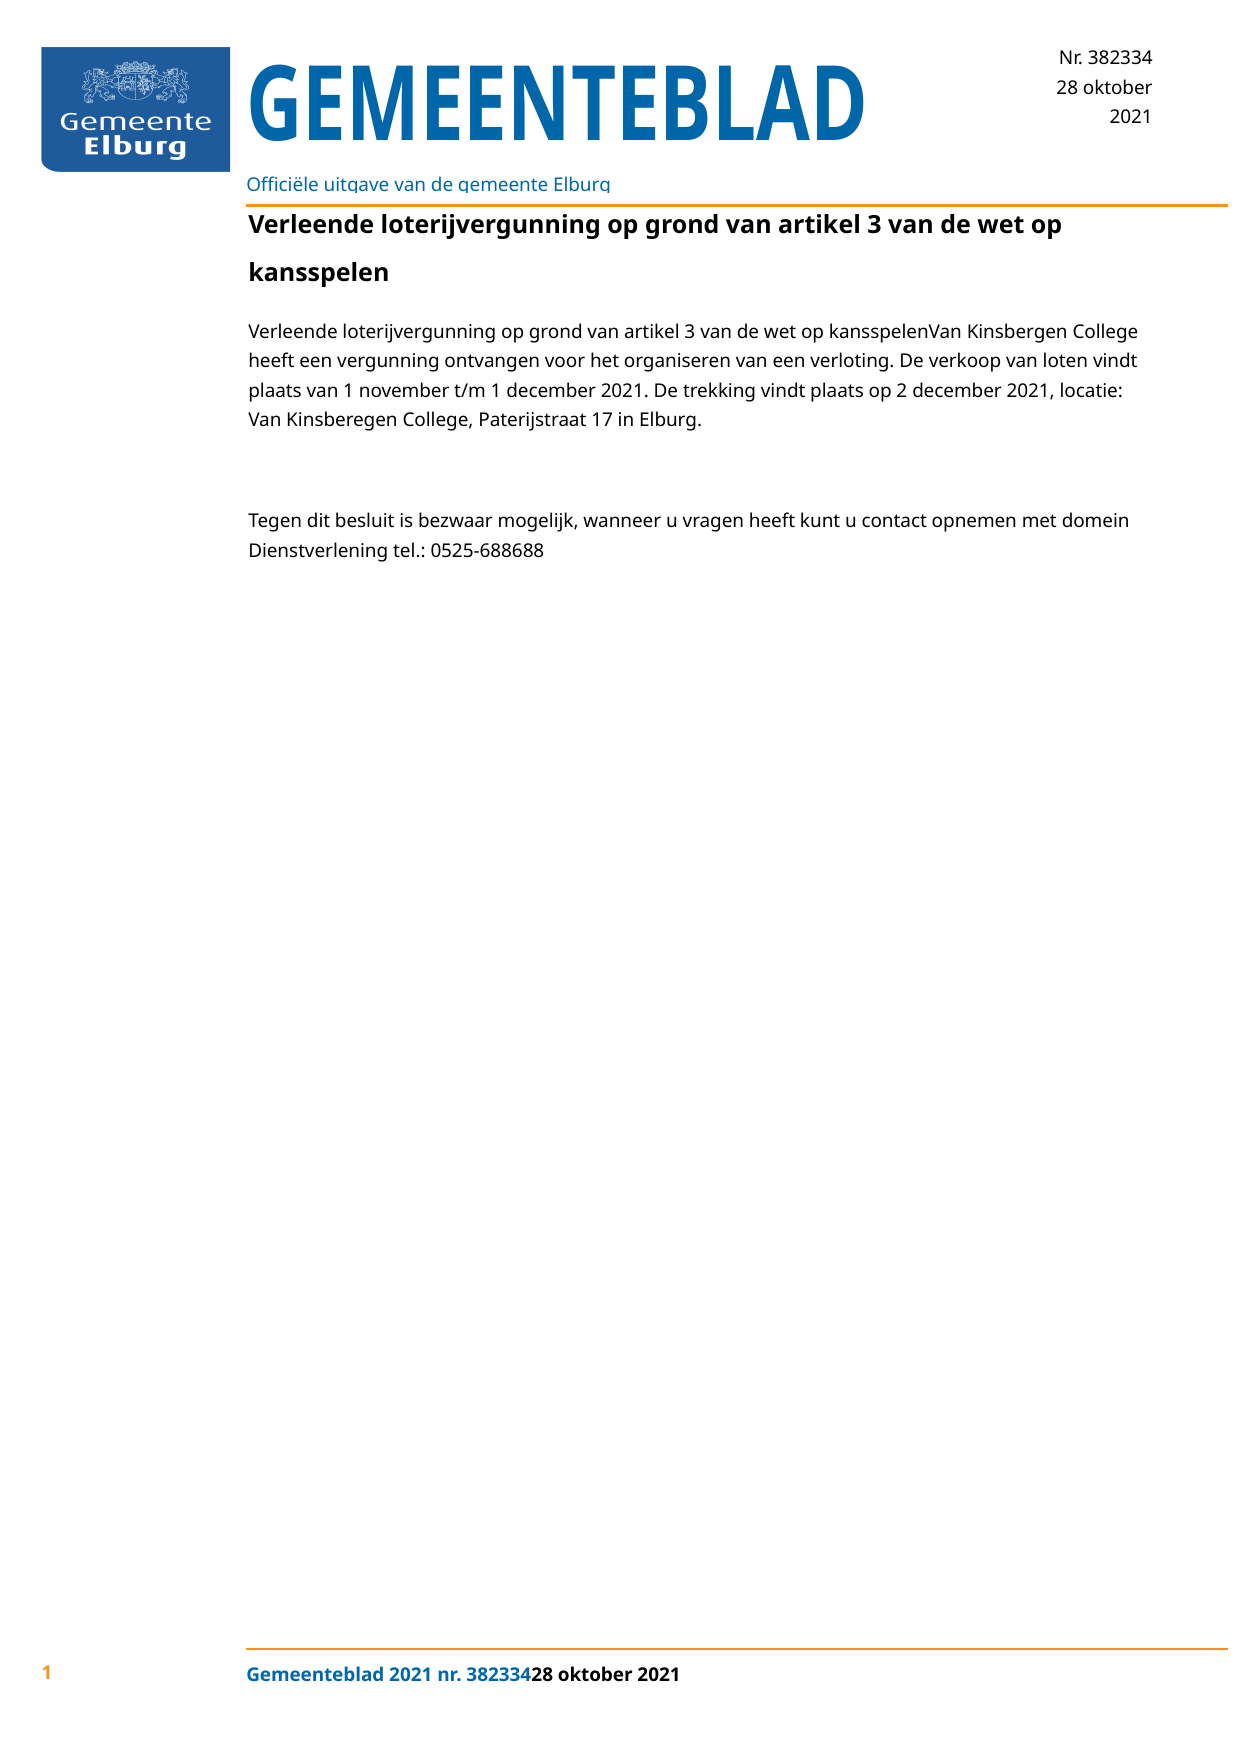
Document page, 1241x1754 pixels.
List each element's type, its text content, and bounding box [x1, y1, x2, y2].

text Tegen dit besluit is bezwaar mogelijk, wanneer u vragen heeft kunt u contact opnemen met domein Dienstverlening tel.: 0525-688688 [248, 507, 1152, 563]
text Verleende loterijvergunning op grond van artikel 3 van de wet op kansspelen [248, 207, 1152, 288]
text Verleende loterijvergunning op grond van artikel 3 van de wet op kansspelenVan Kinsbergen College heeft een vergunning ontvangen voor het organiseren van een verloting. De verkoop van loten vindt plaats van 1 november t/m 1 december 2021. De trekking vindt plaats op 2 december 2021, locatie: Van Kinsberegen College, Paterijstraat 17 in Elburg. [248, 318, 1152, 432]
picture [41, 47, 231, 172]
